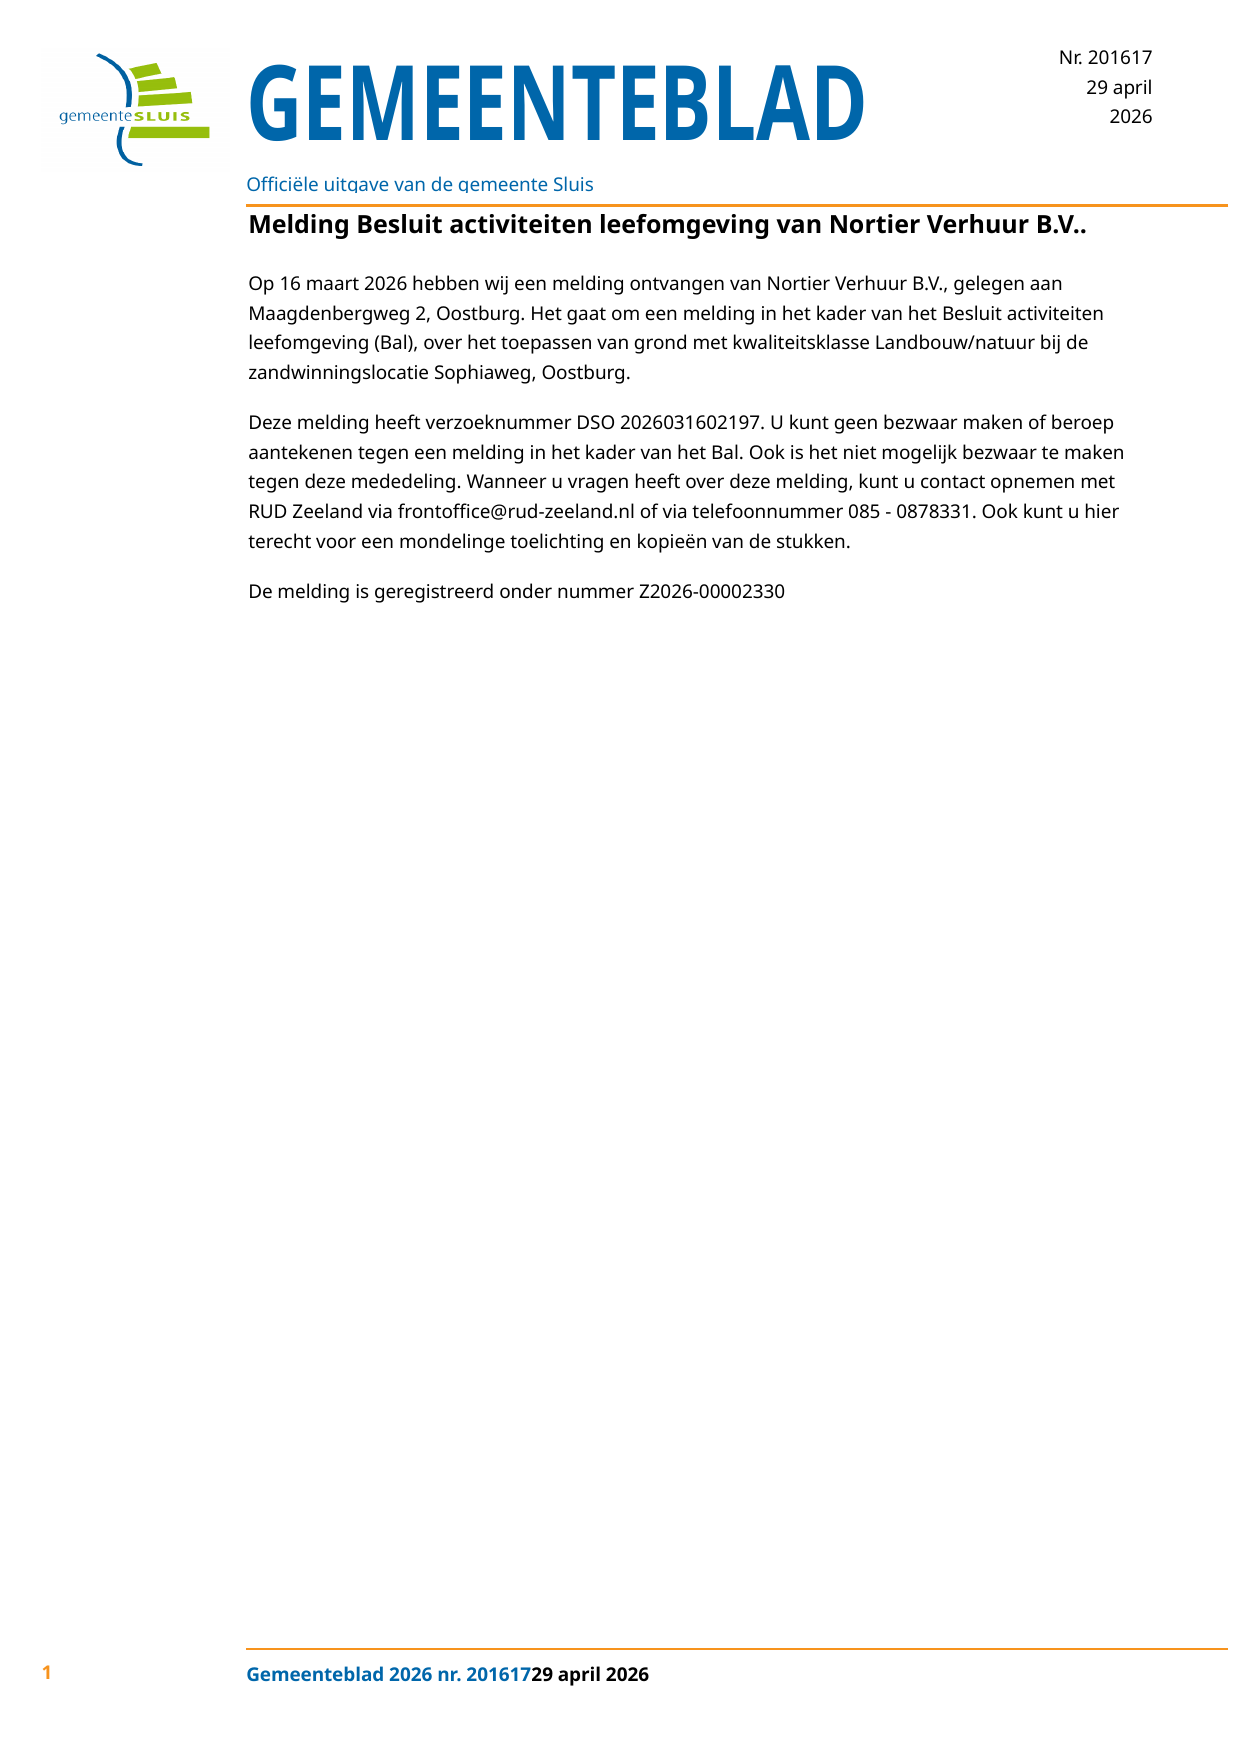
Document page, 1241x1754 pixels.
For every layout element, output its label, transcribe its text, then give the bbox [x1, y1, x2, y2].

picture [41, 47, 231, 172]
text Melding Besluit activiteiten leefomgeving van Nortier Verhuur B.V.. [248, 207, 1152, 241]
text Op 16 maart 2026 hebben wij een melding ontvangen van Nortier Verhuur B.V., gelegen aan Maagdenbergweg 2, Oostburg. Het gaat om een melding in het kader van het Besluit activiteiten leefomgeving (Bal), over het toepassen van grond met kwaliteitsklasse Landbouw/natuur bij de zandwinningslocatie Sophiaweg, Oostburg. [248, 270, 1152, 385]
text Deze melding heeft verzoeknummer DSO 2026031602197. U kunt geen bezwaar maken of beroep aantekenen tegen een melding in het kader van het Bal. Ook is het niet mogelijk bezwaar te maken tegen deze mededeling. Wanneer u vragen heeft over deze melding, kunt u contact opnemen met RUD Zeeland via frontoffice@rud-zeeland.nl of via telefoonnummer 085 - 0878331. Ook kunt u hier terecht voor een mondelinge toelichting en kopieën van de stukken. [248, 409, 1152, 553]
text De melding is geregistreerd onder nummer Z2026-00002330 [248, 578, 1152, 604]
